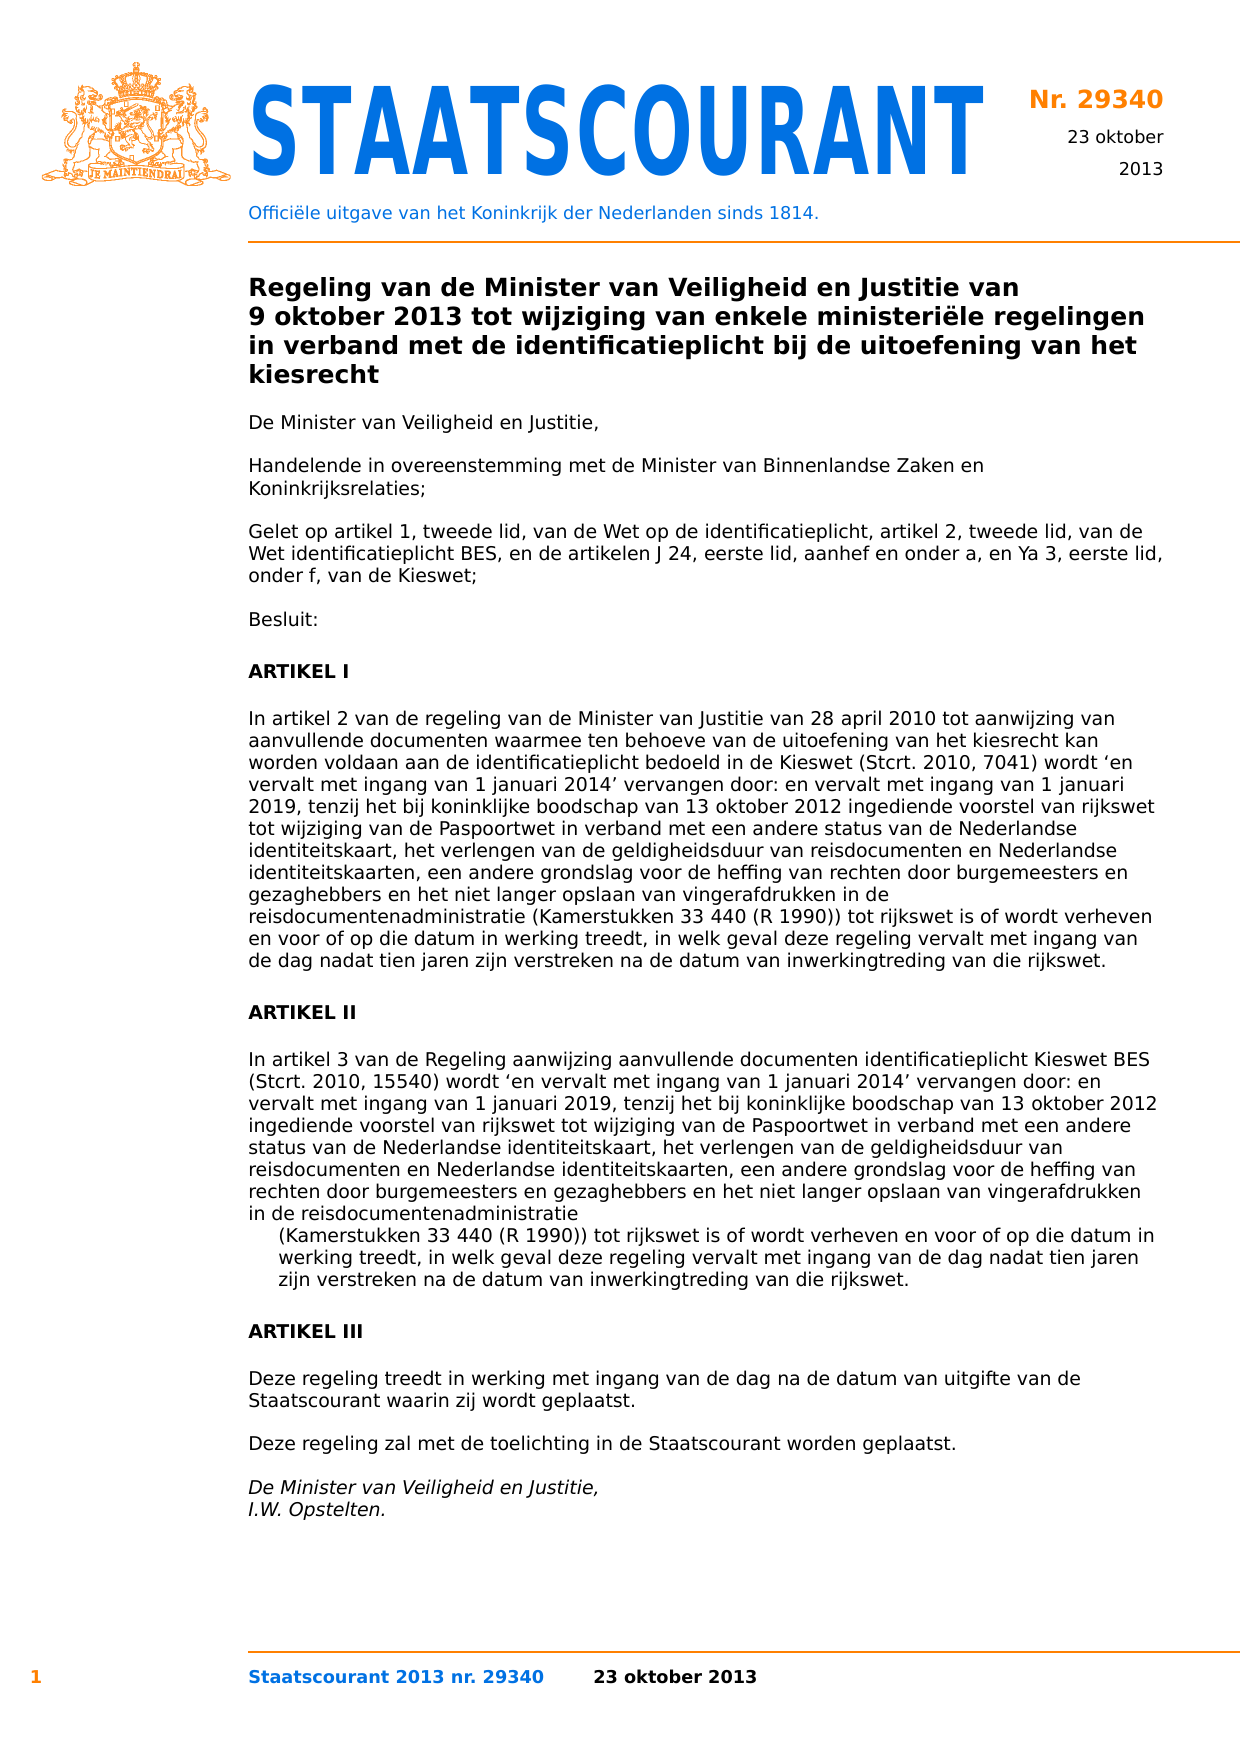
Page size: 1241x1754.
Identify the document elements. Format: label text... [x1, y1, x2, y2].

table_header STAATSCOURANT [248, 62, 998, 203]
subtitle ARTIKEL III [248, 1321, 1163, 1342]
table_cell Officiële uitgave van het Koninkrijk der Nederlanden sinds 1814. [248, 203, 1240, 241]
text Gelet op artikel 1, tweede lid, van de Wet op de identificatieplicht, artikel 2, tweede lid, van de Wet identificatieplicht BES, en de artikelen J 24, eerste lid, aanhef en onder a, en Ya 3, eerste lid, onder f, van de Kieswet; [248, 521, 1163, 587]
text In artikel 2 van de regeling van de Minister van Justitie van 28 april 2010 tot aanwijzing van aanvullende documenten waarmee ten behoeve van de uitoefening van het kiesrecht kan worden voldaan aan de identificatieplicht bedoeld in de Kieswet (Stcrt. 2010, 7041) wordt ‘en vervalt met ingang van 1 januari 2014’ vervangen door: en vervalt met ingang van 1 januari 2019, tenzij het bij koninklijke boodschap van 13 oktober 2012 ingediende voorstel van rijkswet tot wijziging van de Paspoortwet in verband met een andere status van de Nederlandse identiteitskaart, het verlengen van de geldigheidsduur van reisdocumenten en Nederlandse identiteitskaarten, een andere grondslag voor de heffing van rechten door burgemeesters en gezaghebbers en het niet langer opslaan van vingerafdrukken in de reisdocumentenadministratie (Kamerstukken 33 440 (R 1990)) tot rijkswet is of wordt verheven en voor of op die datum in werking treedt, in welk geval deze regeling vervalt met ingang van de dag nadat tien jaren zijn verstreken na de datum van inwerkingtreding van die rijkswet. [248, 708, 1163, 972]
text Besluit: [248, 609, 1163, 631]
picture [41, 62, 231, 186]
text De Minister van Veiligheid en Justitie, [248, 412, 1163, 433]
text (Kamerstukken 33 440 (R 1990)) tot rijkswet is of wordt verheven en voor of op die datum in werking treedt, in welk geval deze regeling vervalt met ingang van de dag nadat tien jaren zijn verstreken na de datum van inwerkingtreding van die rijkswet. [278, 1224, 1163, 1291]
text De Minister van Veiligheid en Justitie, I.W. Opstelten. [248, 1477, 1163, 1521]
table_cell 23 oktober [998, 121, 1240, 153]
text Deze regeling treedt in werking met ingang van de dag na de datum van uitgifte van de Staatscourant waarin zij wordt geplaatst. [248, 1367, 1163, 1411]
text In artikel 3 van de Regeling aanwijzing aanvullende documenten identificatieplicht Kieswet BES (Stcrt. 2010, 15540) wordt ‘en vervalt met ingang van 1 januari 2014’ vervangen door: en vervalt met ingang van 1 januari 2019, tenzij het bij koninklijke boodschap van 13 oktober 2012 ingediende voorstel van rijkswet tot wijziging van de Paspoortwet in verband met een andere status van de Nederlandse identiteitskaart, het verlengen van de geldigheidsduur van reisdocumenten en Nederlandse identiteitskaarten, een andere grondslag voor de heffing van rechten door burgemeesters en gezaghebbers en het niet langer opslaan van vingerafdrukken in de reisdocumentenadministratie [248, 1049, 1163, 1224]
table_header Nr. 29340 [998, 62, 1240, 121]
subtitle Regeling van de Minister van Veiligheid en Justitie van 9 oktober 2013 tot wijziging van enkele ministeriële regelingen in verband met de identificatieplicht bij de uitoefening van het kiesrecht [248, 273, 1163, 390]
subtitle ARTIKEL II [248, 1002, 1163, 1024]
text Handelende in overeenstemming met de Minister van Binnenlandse Zaken en Koninkrijksrelaties; [248, 455, 1163, 499]
table_cell 2013 [998, 153, 1240, 203]
text Deze regeling zal met de toelichting in de Staatscourant worden geplaatst. [248, 1433, 1163, 1455]
table_header [25, 62, 248, 241]
subtitle ARTIKEL I [248, 661, 1163, 683]
